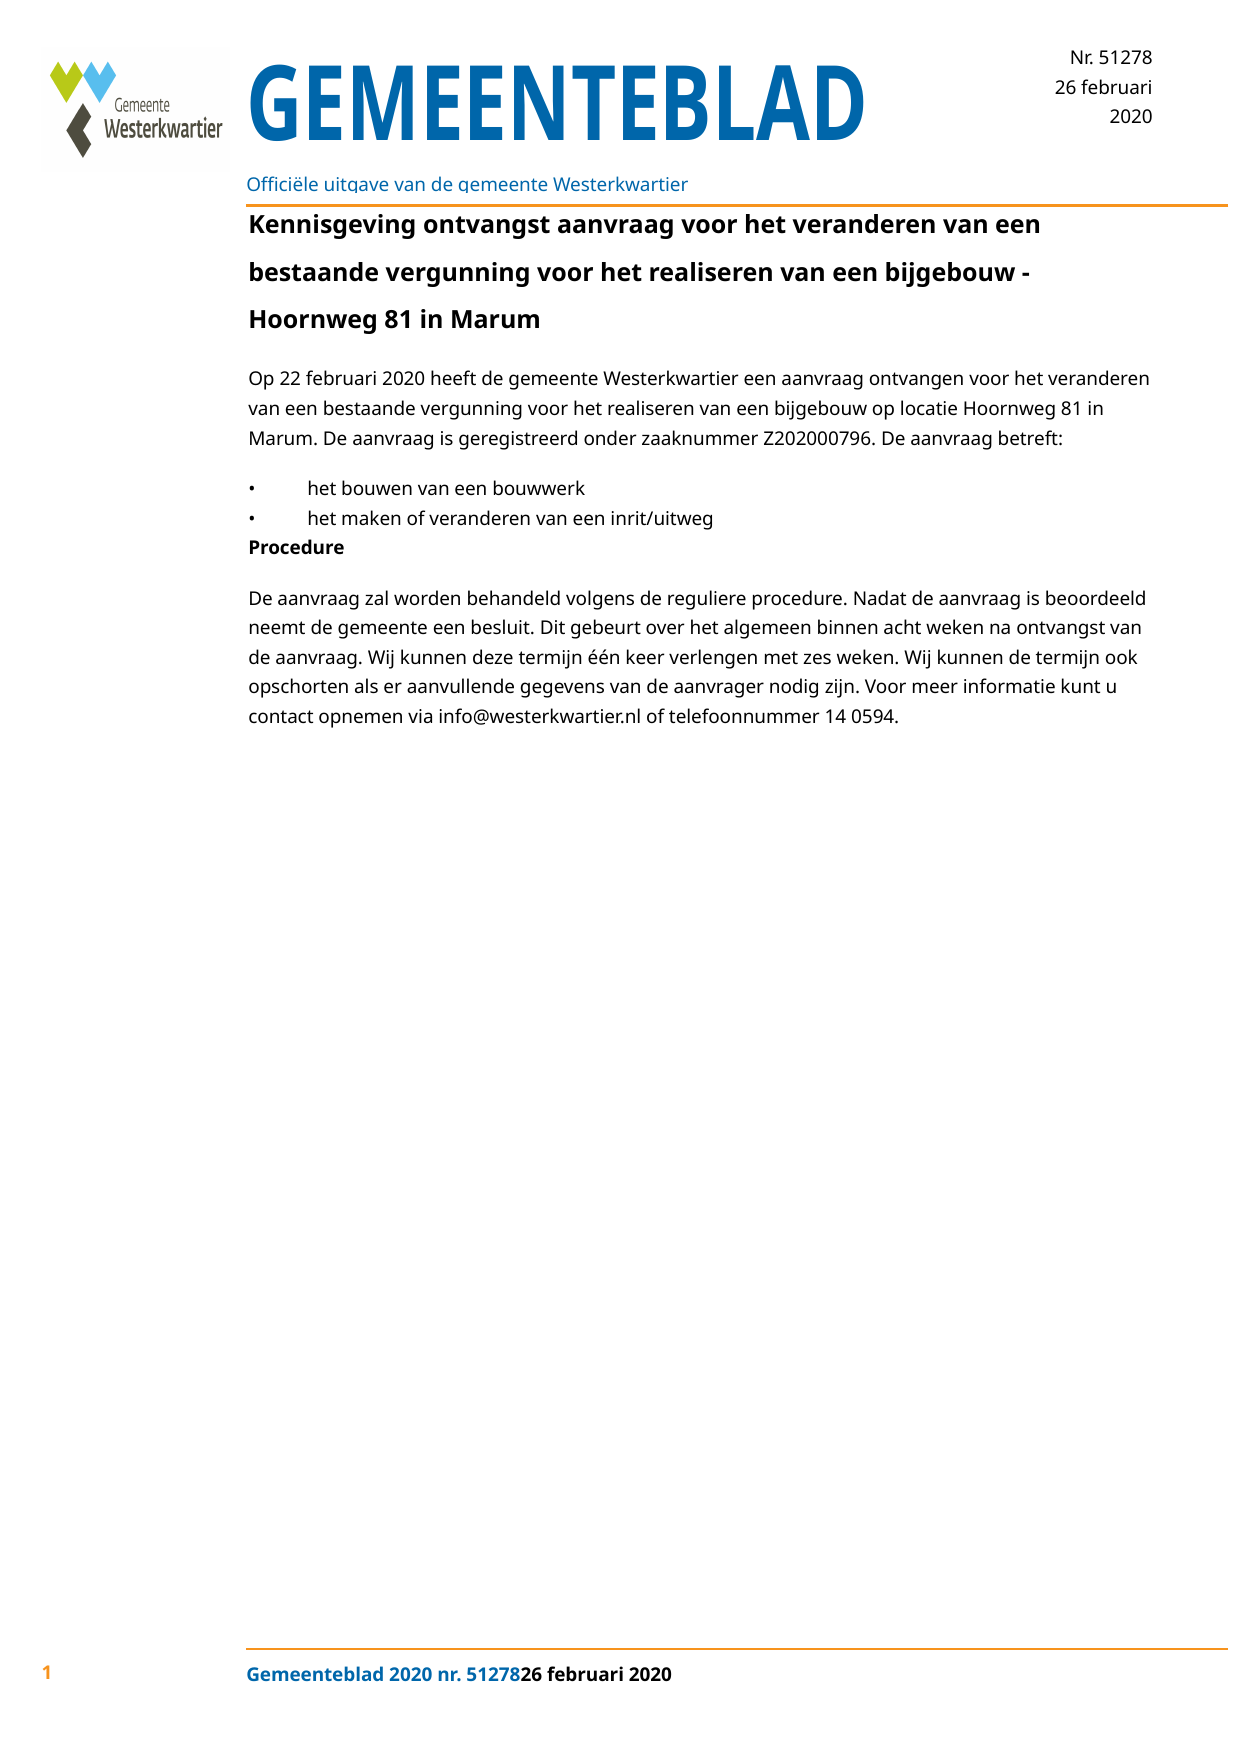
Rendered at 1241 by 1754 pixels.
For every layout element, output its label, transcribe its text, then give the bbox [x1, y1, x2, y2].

text Procedure [248, 534, 1152, 560]
text Kennisgeving ontvangst aanvraag voor het veranderen van een bestaande vergunning voor het realiseren van een bijgebouw - Hoornweg 81 in Marum [248, 207, 1152, 336]
picture [41, 47, 231, 172]
list het maken of veranderen van een inrit/uitweg [248, 505, 1152, 530]
text Op 22 februari 2020 heeft de gemeente Westerkwartier een aanvraag ontvangen voor het veranderen van een bestaande vergunning voor het realiseren van een bijgebouw op locatie Hoornweg 81 in Marum. De aanvraag is geregistreerd onder zaaknummer Z202000796. De aanvraag betreft: [248, 366, 1152, 450]
text De aanvraag zal worden behandeld volgens de reguliere procedure. Nadat de aanvraag is beoordeeld neemt de gemeente een besluit. Dit gebeurt over het algemeen binnen acht weken na ontvangst van de aanvraag. Wij kunnen deze termijn één keer verlengen met zes weken. Wij kunnen de termijn ook opschorten als er aanvullende gegevens van de aanvrager nodig zijn. Voor meer informatie kunt u contact opnemen via info@westerkwartier.nl of telefoonnummer 14 0594. [248, 585, 1152, 729]
list het bouwen van een bouwwerk [248, 475, 1152, 501]
